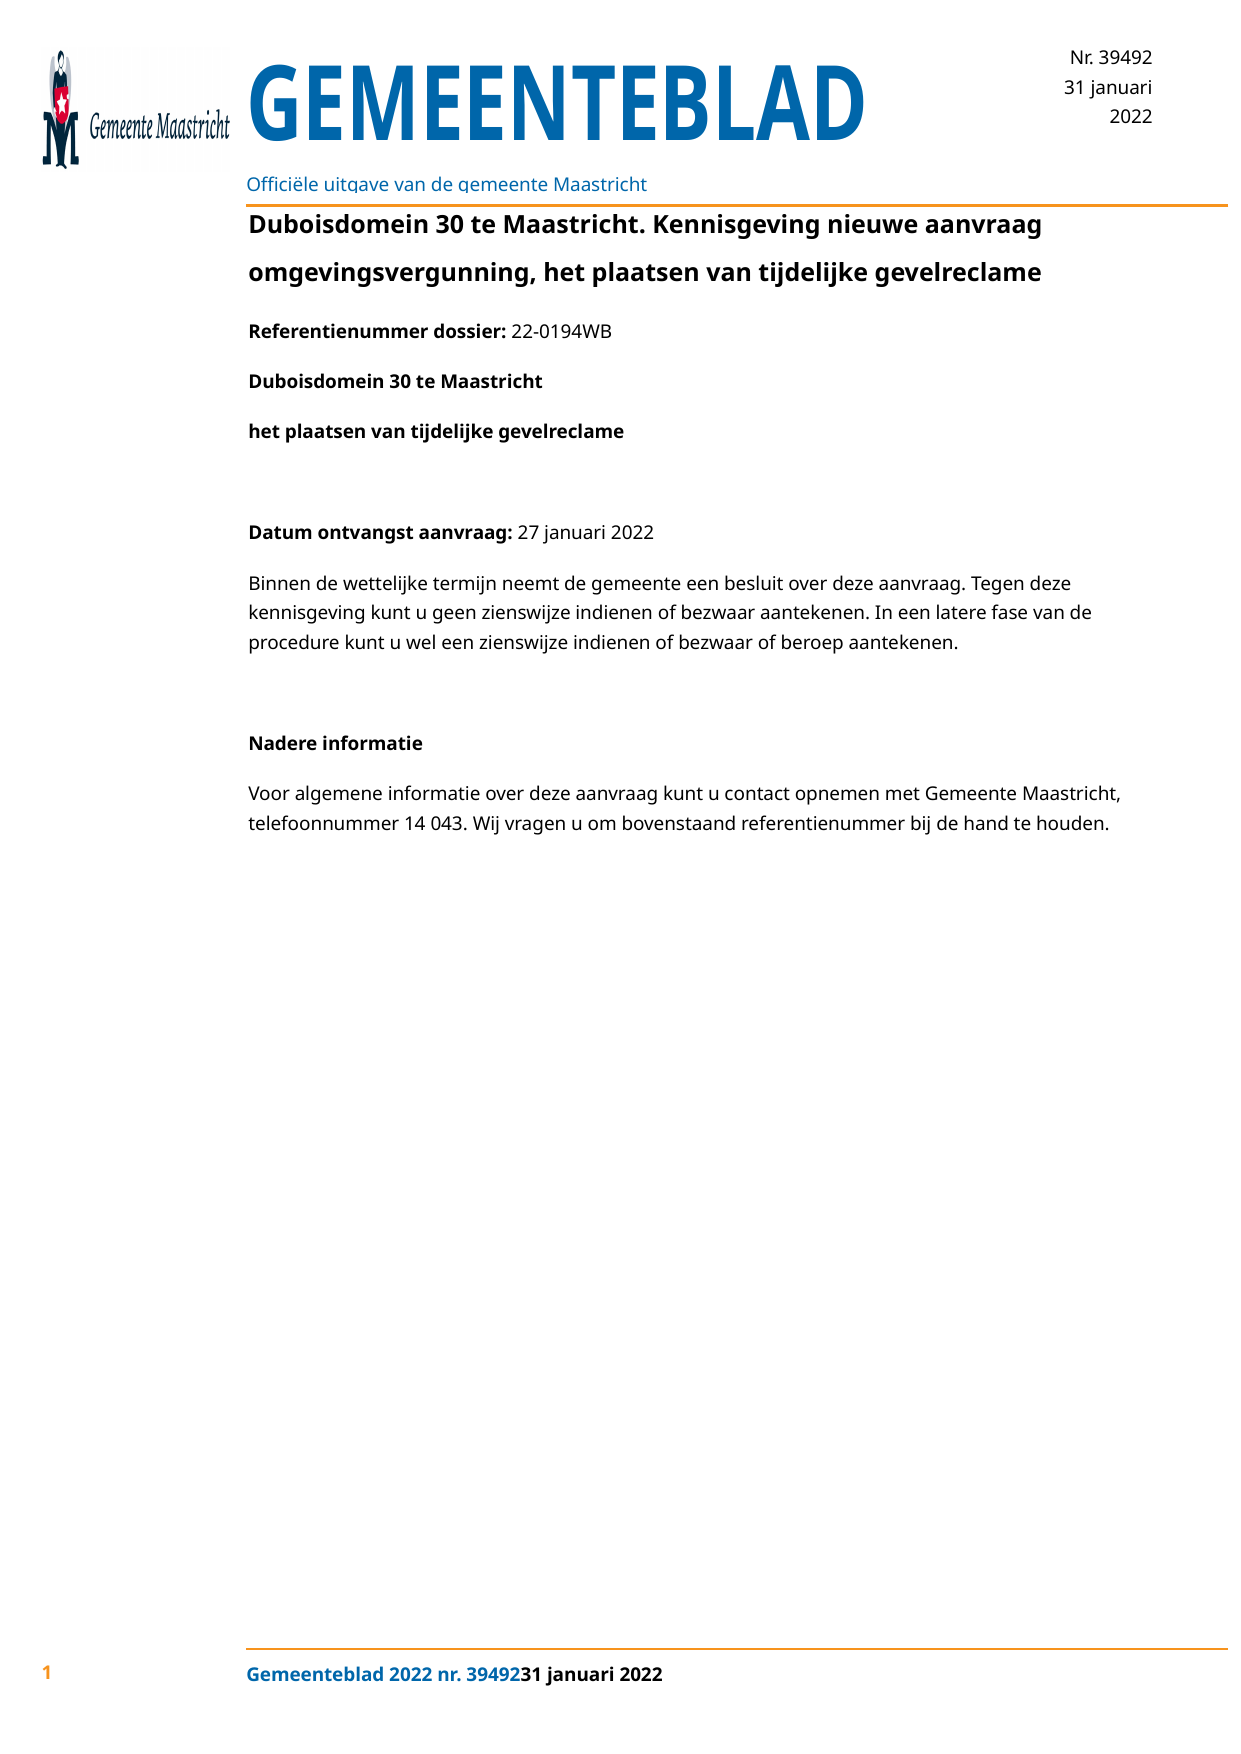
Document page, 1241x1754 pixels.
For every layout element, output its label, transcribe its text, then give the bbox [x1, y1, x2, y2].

picture [41, 47, 231, 172]
text Binnen de wettelijke termijn neemt de gemeente een besluit over deze aanvraag. Tegen deze kennisgeving kunt u geen zienswijze indienen of bezwaar aantekenen. In een latere fase van de procedure kunt u wel een zienswijze indienen of bezwaar of beroep aantekenen. [248, 570, 1152, 655]
text Datum ontvangst aanvraag: 27 januari 2022 [248, 519, 1152, 545]
text Duboisdomein 30 te Maastricht. Kennisgeving nieuwe aanvraag omgevingsvergunning, het plaatsen van tijdelijke gevelreclame [248, 207, 1152, 288]
text Duboisdomein 30 te Maastricht [248, 368, 1152, 394]
text Referentienummer dossier: 22-0194WB [248, 318, 1152, 344]
text Nadere informatie [248, 730, 1152, 756]
text het plaatsen van tijdelijke gevelreclame [248, 419, 1152, 444]
text Voor algemene informatie over deze aanvraag kunt u contact opnemen met Gemeente Maastricht, telefoonnummer 14 043. Wij vragen u om bovenstaand referentienummer bij de hand te houden. [248, 780, 1152, 836]
